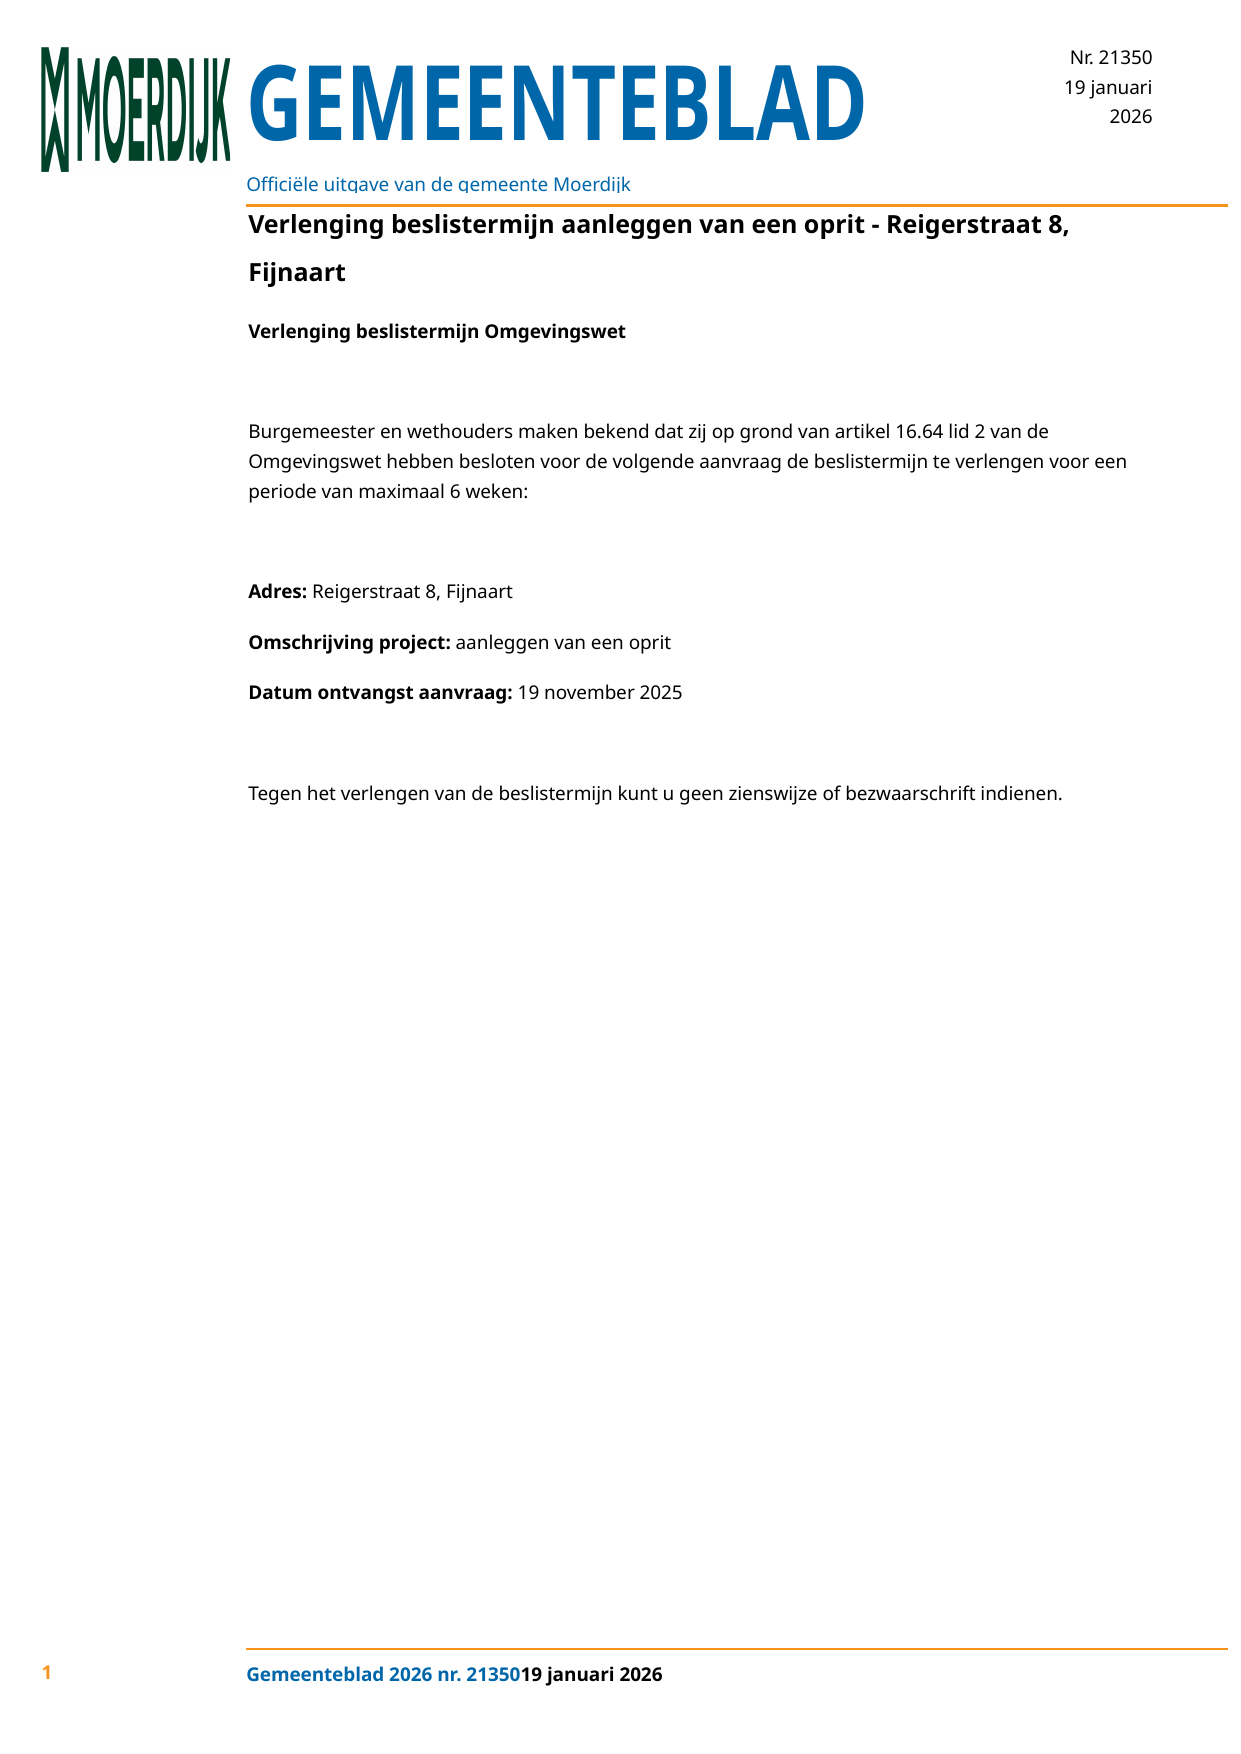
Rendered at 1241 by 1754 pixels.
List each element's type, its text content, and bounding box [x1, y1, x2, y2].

text Burgemeester en wethouders maken bekend dat zij op grond van artikel 16.64 lid 2 van de Omgevingswet hebben besloten voor de volgende aanvraag de beslistermijn te verlengen voor een periode van maximaal 6 weken: [248, 419, 1152, 504]
text Verlenging beslistermijn Omgevingswet [248, 318, 1152, 344]
text Datum ontvangst aanvraag: 19 november 2025 [248, 679, 1152, 705]
text Verlenging beslistermijn aanleggen van een oprit - Reigerstraat 8, Fijnaart [248, 207, 1152, 288]
text Tegen het verlengen van de beslistermijn kunt u geen zienswijze of bezwaarschrift indienen. [248, 780, 1152, 806]
picture [41, 47, 231, 172]
text Adres: Reigerstraat 8, Fijnaart [248, 579, 1152, 604]
text Omschrijving project: aanleggen van een oprit [248, 629, 1152, 655]
